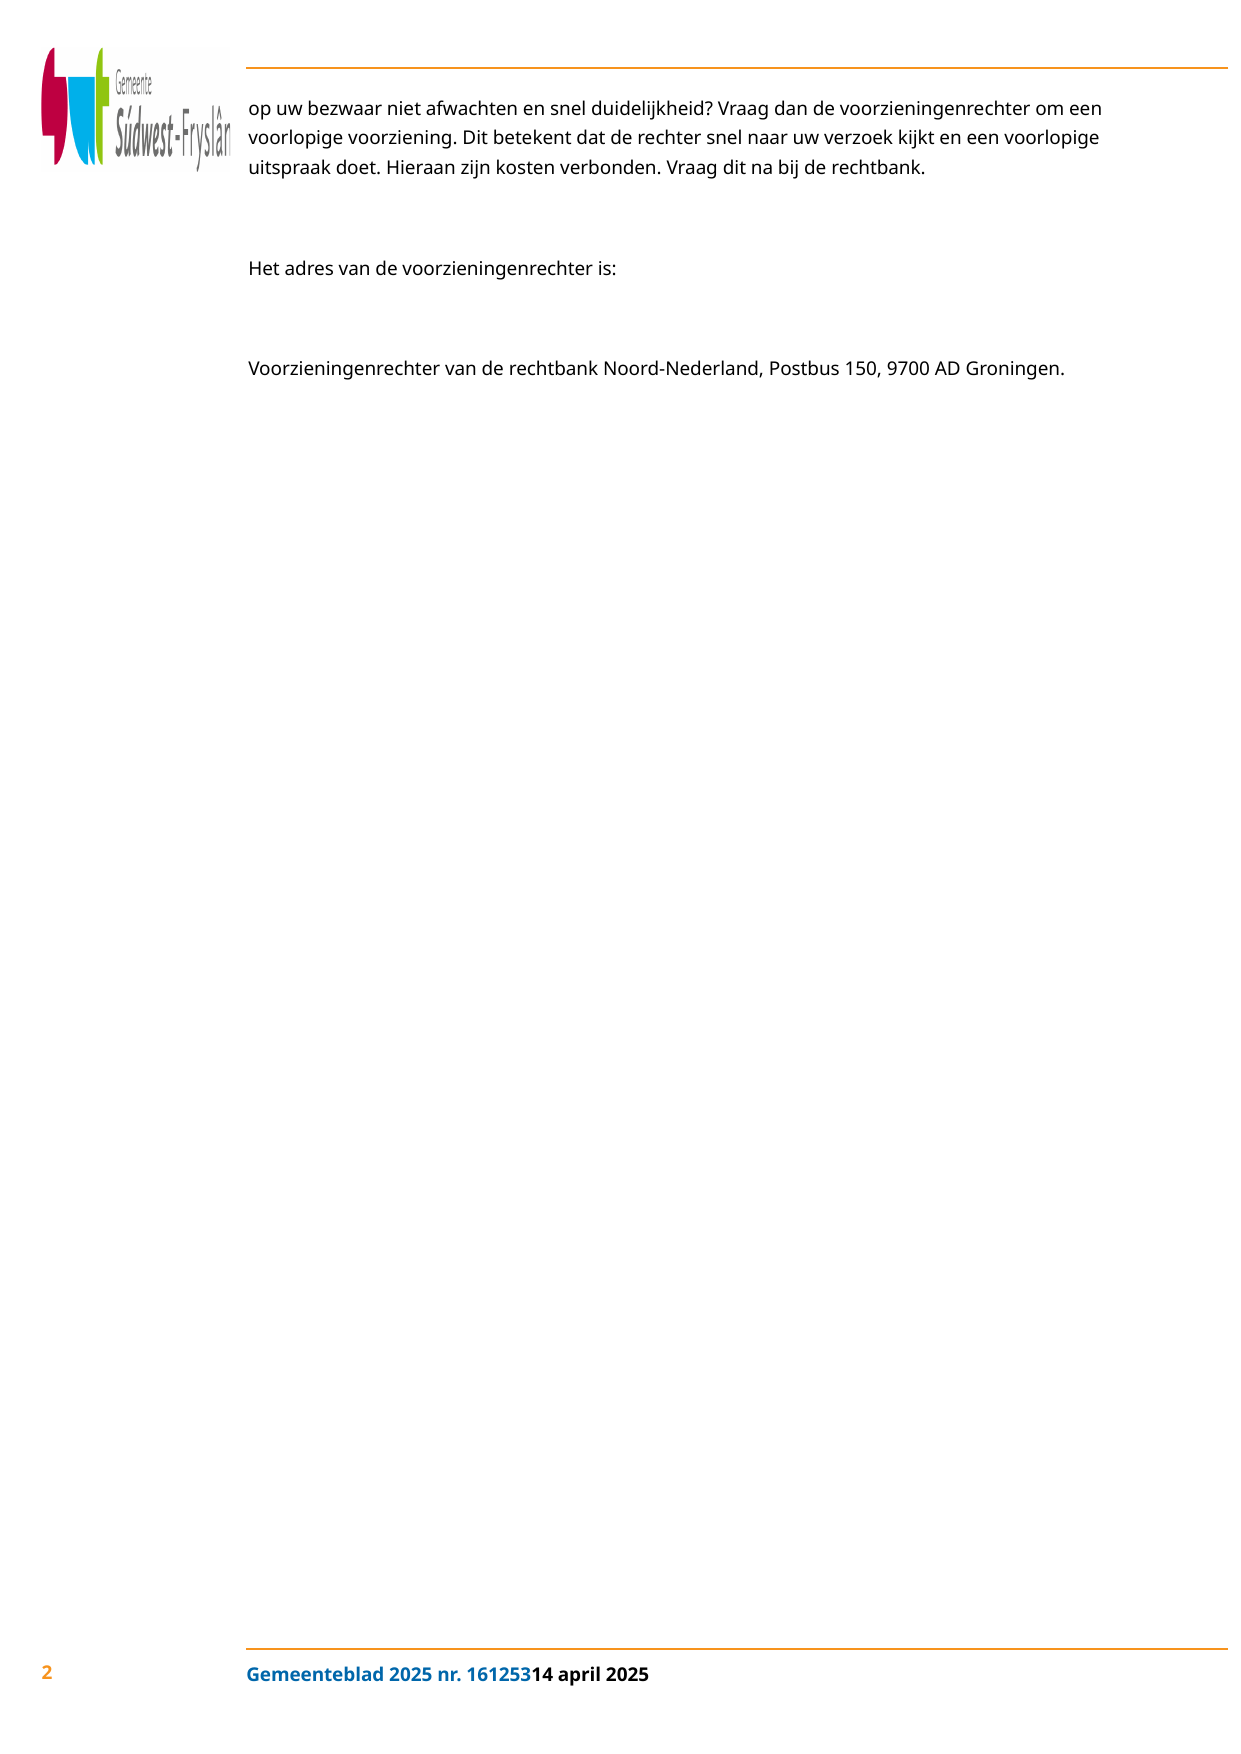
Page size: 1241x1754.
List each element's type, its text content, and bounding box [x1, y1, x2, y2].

text op uw bezwaar niet afwachten en snel duidelijkheid? Vraag dan de voorzieningenrechter om een voorlopige voorziening. Dit betekent dat de rechter snel naar uw verzoek kijkt en een voorlopige uitspraak doet. Hieraan zijn kosten verbonden. Vraag dit na bij de rechtbank. [248, 95, 1152, 180]
text Het adres van de voorzieningenrechter is: [248, 255, 1152, 281]
text Voorzieningenrechter van de rechtbank Noord-Nederland, Postbus 150, 9700 AD Groningen. [248, 356, 1152, 381]
picture [41, 47, 231, 172]
